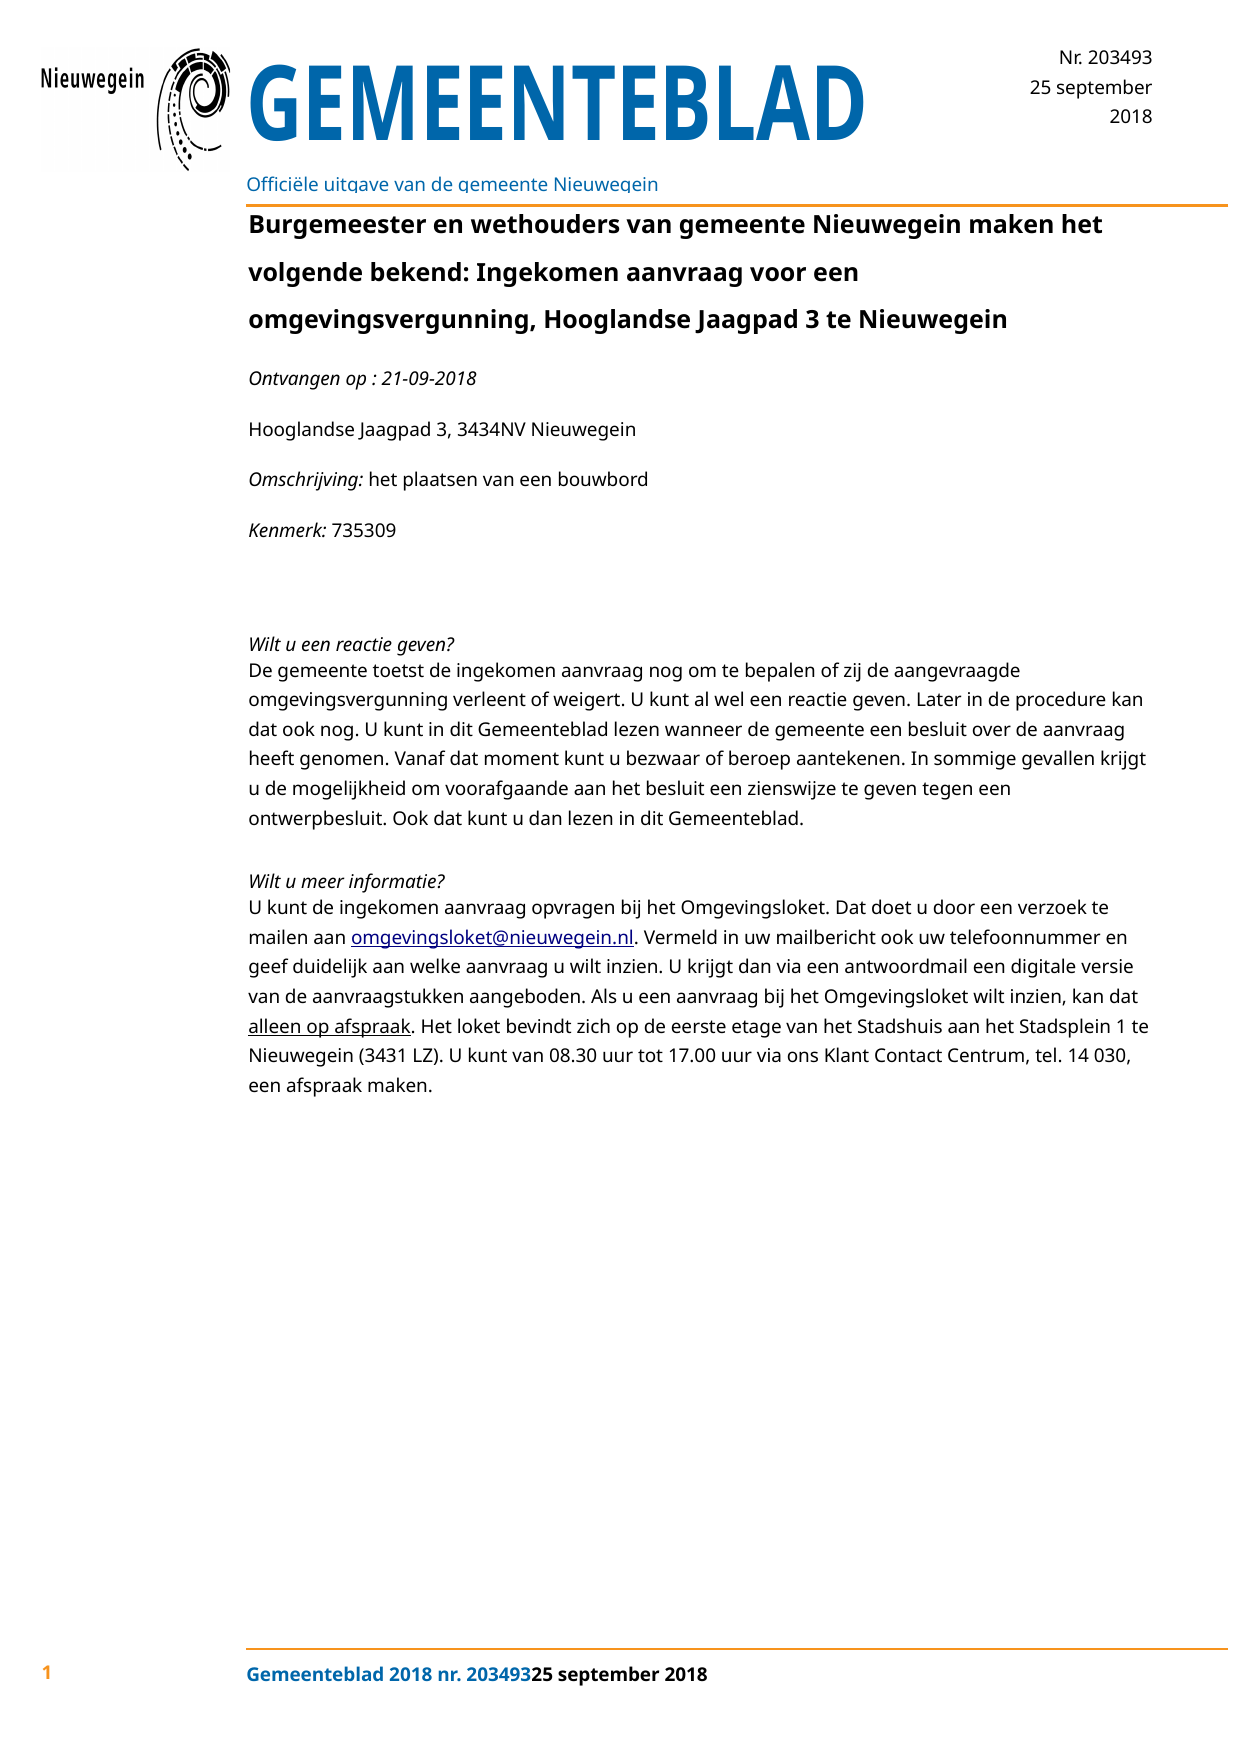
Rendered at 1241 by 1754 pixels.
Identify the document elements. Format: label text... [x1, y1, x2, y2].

text Hooglandse Jaagpad 3, 3434NV Nieuwegein [248, 416, 1152, 442]
text Burgemeester en wethouders van gemeente Nieuwegein maken het volgende bekend: Ingekomen aanvraag voor een omgevingsvergunning, Hooglandse Jaagpad 3 te Nieuwegein [248, 207, 1152, 336]
picture [41, 47, 231, 172]
text U kunt de ingekomen aanvraag opvragen bij het Omgevingsloket. Dat doet u door een verzoek te mailen aan omgevingsloket@nieuwegein.nl. Vermeld in uw mailbericht ook uw telefoonnummer en geef duidelijk aan welke aanvraag u wilt inzien. U krijgt dan via een antwoordmail een digitale versie van de aanvraagstukken aangeboden. Als u een aanvraag bij het Omgevingsloket wilt inzien, kan dat alleen op afspraak. Het loket bevindt zich op de eerste etage van het Stadshuis aan het Stadsplein 1 te Nieuwegein (3431 LZ). U kunt van 08.30 uur tot 17.00 uur via ons Klant Contact Centrum, tel. 14 030, een afspraak maken. [248, 894, 1152, 1098]
text Omschrijving: het plaatsen van een bouwbord [248, 466, 1152, 492]
text Kenmerk: 735309 [248, 517, 1152, 542]
text Wilt u een reactie geven? [248, 631, 1152, 657]
text Wilt u meer informatie? [248, 869, 1152, 894]
text De gemeente toetst de ingekomen aanvraag nog om te bepalen of zij de aangevraagde omgevingsvergunning verleent of weigert. U kunt al wel een reactie geven. Later in de procedure kan dat ook nog. U kunt in dit Gemeenteblad lezen wanneer de gemeente een besluit over de aanvraag heeft genomen. Vanaf dat moment kunt u bezwaar of beroep aantekenen. In sommige gevallen krijgt u de mogelijkheid om voorafgaande aan het besluit een zienswijze te geven tegen een ontwerpbesluit. Ook dat kunt u dan lezen in dit Gemeenteblad. [248, 657, 1152, 831]
text Ontvangen op : 21-09-2018 [248, 366, 1152, 391]
